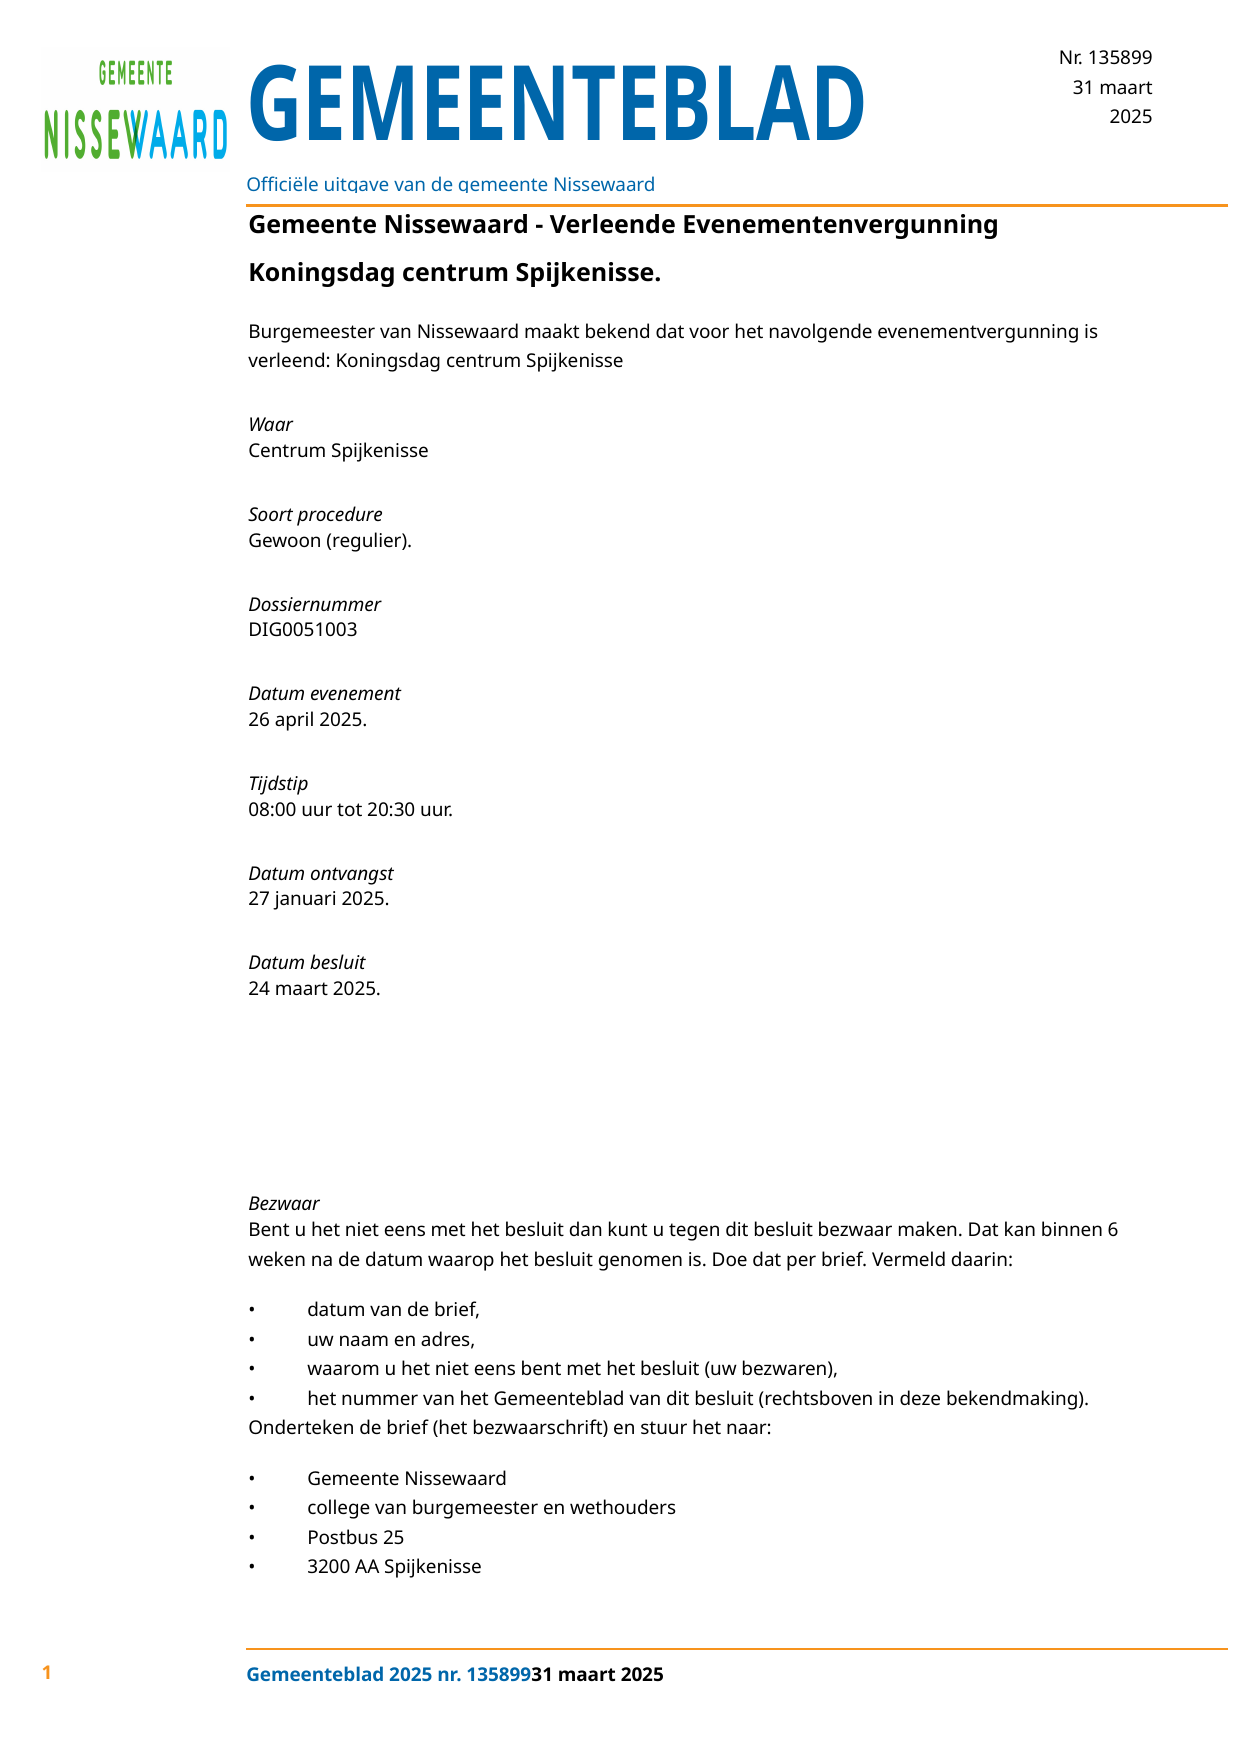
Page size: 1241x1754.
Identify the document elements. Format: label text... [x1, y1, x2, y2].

text Datum evenement [248, 681, 1152, 706]
text Onderteken de brief (het bezwaarschrift) en stuur het naar: [248, 1414, 1152, 1440]
list uw naam en adres, [248, 1326, 1152, 1352]
list Postbus 25 [248, 1524, 1152, 1550]
text Datum besluit [248, 949, 1152, 975]
list datum van de brief, [248, 1296, 1152, 1322]
text Burgemeester van Nissewaard maakt bekend dat voor het navolgende evenementvergunning is verleend: Koningsdag centrum Spijkenisse [248, 318, 1152, 373]
text Dossiernummer [248, 591, 1152, 617]
text Bent u het niet eens met het besluit dan kunt u tegen dit besluit bezwaar maken. Dat kan binnen 6 weken na de datum waarop het besluit genomen is. Doe dat per brief. Vermeld daarin: [248, 1216, 1152, 1272]
text DIG0051003 [248, 617, 1152, 642]
text Gewoon (regulier). [248, 527, 1152, 553]
text Centrum Spijkenisse [248, 437, 1152, 463]
text Bezwaar [248, 1191, 1152, 1216]
list Gemeente Nissewaard [248, 1465, 1152, 1491]
text Datum ontvangst [248, 860, 1152, 886]
list 3200 AA Spijkenisse [248, 1554, 1152, 1579]
list college van burgemeester en wethouders [248, 1494, 1152, 1520]
text Gemeente Nissewaard - Verleende Evenementenvergunning Koningsdag centrum Spijkenisse. [248, 207, 1152, 288]
text 26 april 2025. [248, 706, 1152, 732]
text 08:00 uur tot 20:30 uur. [248, 796, 1152, 822]
text Tijdstip [248, 770, 1152, 796]
list waarom u het niet eens bent met het besluit (uw bezwaren), [248, 1355, 1152, 1381]
text Waar [248, 411, 1152, 437]
text 24 maart 2025. [248, 975, 1152, 1001]
text 27 januari 2025. [248, 886, 1152, 911]
list het nummer van het Gemeenteblad van dit besluit (rechtsboven in deze bekendmaking). [248, 1385, 1152, 1411]
text Soort procedure [248, 501, 1152, 527]
picture [41, 47, 231, 172]
